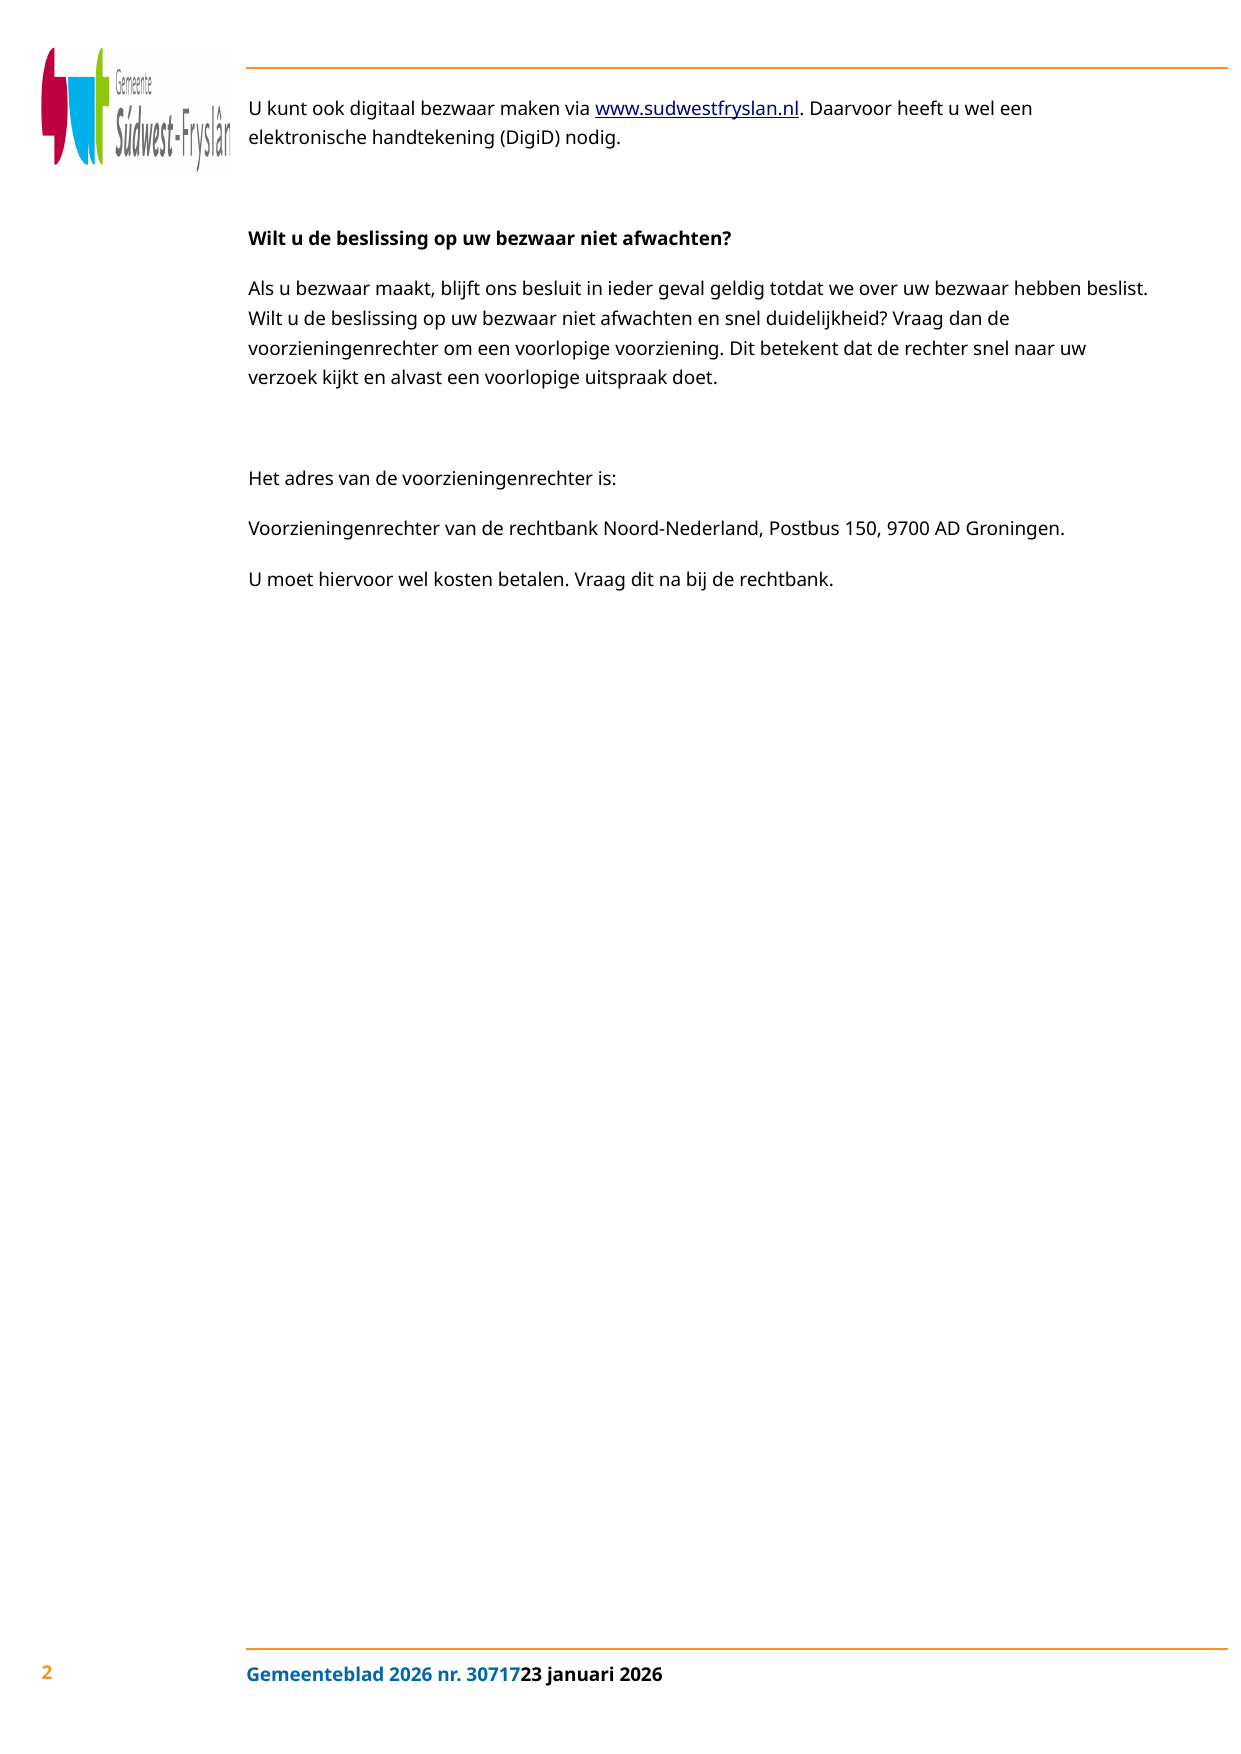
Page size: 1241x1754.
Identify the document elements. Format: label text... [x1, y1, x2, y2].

text Als u bezwaar maakt, blijft ons besluit in ieder geval geldig totdat we over uw bezwaar hebben beslist. Wilt u de beslissing op uw bezwaar niet afwachten en snel duidelijkheid? Vraag dan de voorzieningenrechter om een voorlopige voorziening. Dit betekent dat de rechter snel naar uw verzoek kijkt en alvast een voorlopige uitspraak doet. [248, 276, 1152, 390]
text U kunt ook digitaal bezwaar maken via www.sudwestfryslan.nl. Daarvoor heeft u wel een elektronische handtekening (DigiD) nodig. [248, 95, 1152, 150]
text Voorzieningenrechter van de rechtbank Noord-Nederland, Postbus 150, 9700 AD Groningen. [248, 516, 1152, 541]
text Het adres van de voorzieningenrechter is: [248, 465, 1152, 491]
text Wilt u de beslissing op uw bezwaar niet afwachten? [248, 225, 1152, 251]
picture [41, 47, 231, 172]
text U moet hiervoor wel kosten betalen. Vraag dit na bij de rechtbank. [248, 566, 1152, 592]
